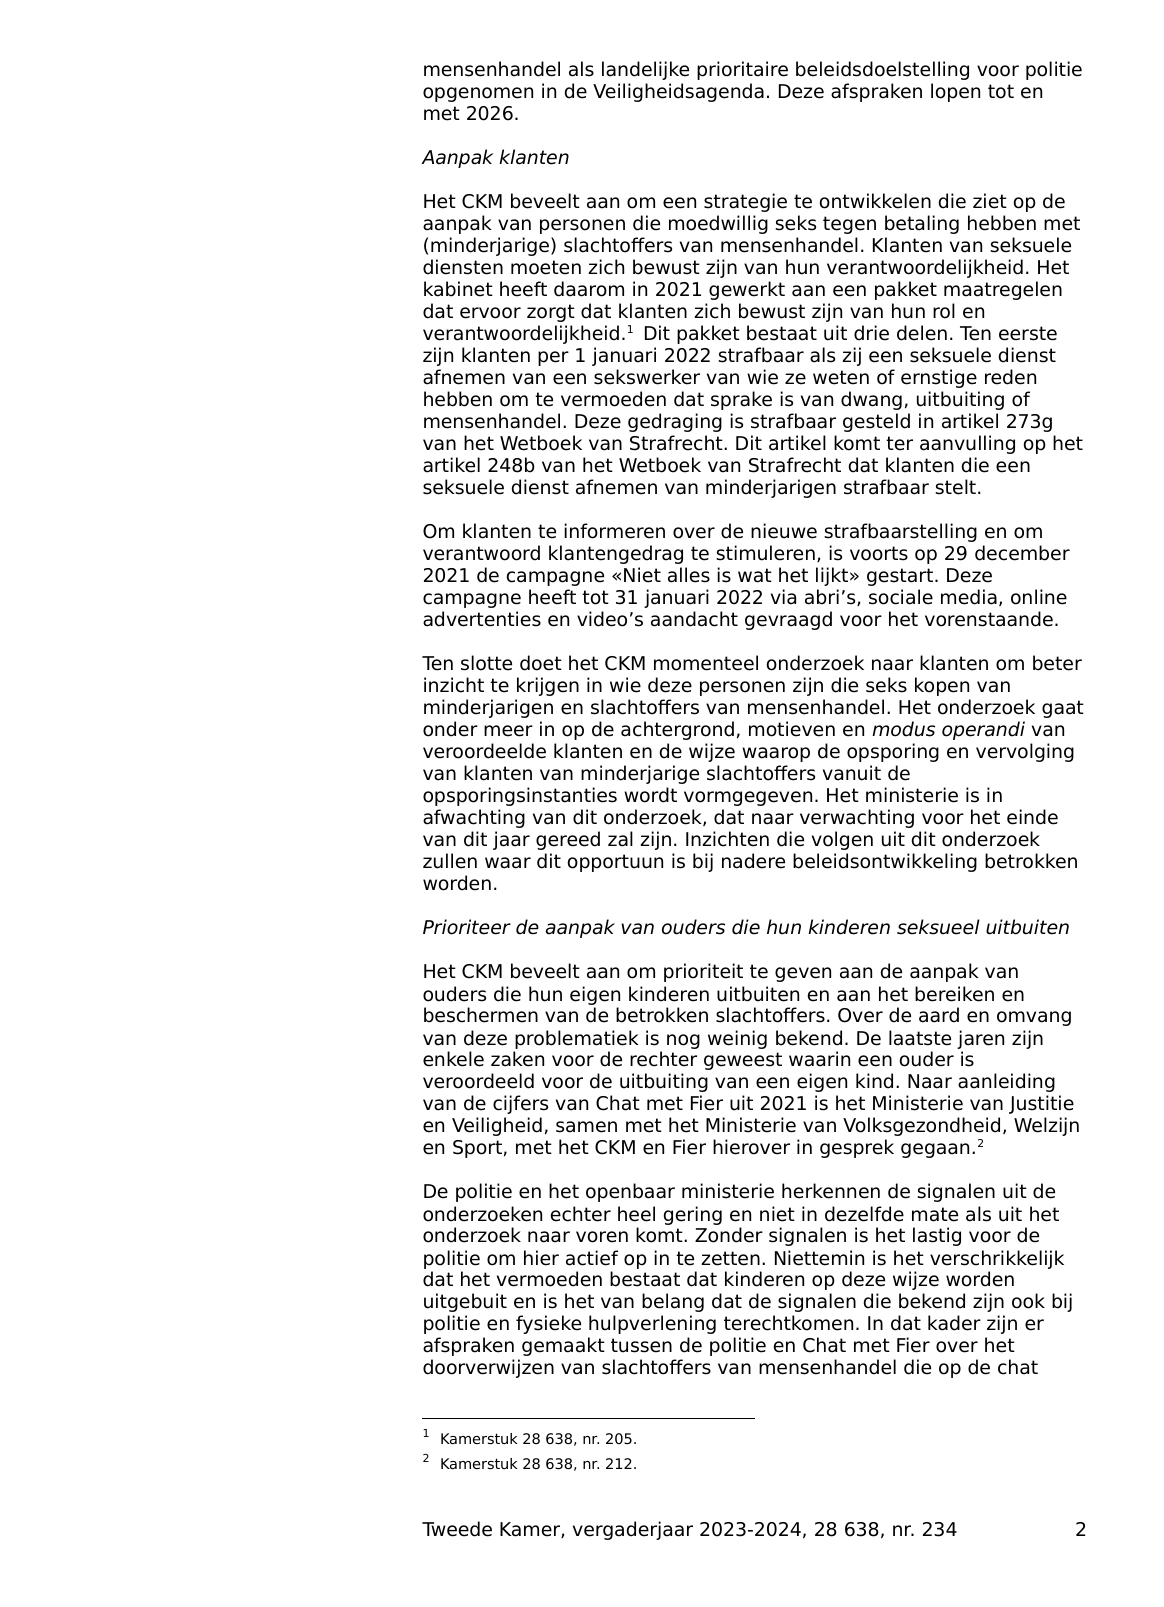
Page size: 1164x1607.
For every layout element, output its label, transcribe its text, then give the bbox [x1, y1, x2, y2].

text Kamerstuk 28 638, nr. 212. [422, 1452, 1087, 1474]
subtitle Prioriteer de aanpak van ouders die hun kinderen seksueel uitbuiten [422, 917, 1087, 939]
text Het CKM beveelt aan om een strategie te ontwikkelen die ziet op de aanpak van personen die moedwillig seks tegen betaling hebben met (minderjarige) slachtoffers van mensenhandel. Klanten van seksuele diensten moeten zich bewust zijn van hun verantwoordelijkheid. Het kabinet heeft daarom in 2021 gewerkt aan een pakket maatregelen dat ervoor zorgt dat klanten zich bewust zijn van hun rol en verantwoordelijkheid. Dit pakket bestaat uit drie delen. Ten eerste zijn klanten per 1 januari 2022 strafbaar als zij een seksuele dienst afnemen van een sekswerker van wie ze weten of ernstige reden hebben om te vermoeden dat sprake is van dwang, uitbuiting of mensenhandel. Deze gedraging is strafbaar gesteld in artikel 273g van het Wetboek van Strafrecht. Dit artikel komt ter aanvulling op het artikel 248b van het Wetboek van Strafrecht dat klanten die een seksuele dienst afnemen van minderjarigen strafbaar stelt. [422, 191, 1087, 499]
text Om klanten te informeren over de nieuwe strafbaarstelling en om verantwoord klantengedrag te stimuleren, is voorts op 29 december 2021 de campagne «Niet alles is wat het lijkt» gestart. Deze campagne heeft tot 31 januari 2022 via abri’s, sociale media, online advertenties en video’s aandacht gevraagd voor het vorenstaande. [422, 521, 1087, 631]
text Ten slotte doet het CKM momenteel onderzoek naar klanten om beter inzicht te krijgen in wie deze personen zijn die seks kopen van minderjarigen en slachtoffers van mensenhandel. Het onderzoek gaat onder meer in op de achtergrond, motieven en modus operandi van veroordeelde klanten en de wijze waarop de opsporing en vervolging van klanten van minderjarige slachtoffers vanuit de opsporingsinstanties wordt vormgegeven. Het ministerie is in afwachting van dit onderzoek, dat naar verwachting voor het einde van dit jaar gereed zal zijn. Inzichten die volgen uit dit onderzoek zullen waar dit opportuun is bij nadere beleidsontwikkeling betrokken worden. [422, 653, 1087, 895]
subtitle Aanpak klanten [422, 147, 1087, 169]
text Kamerstuk 28 638, nr. 205. [422, 1427, 1087, 1449]
text De politie en het openbaar ministerie herkennen de signalen uit de onderzoeken echter heel gering en niet in dezelfde mate als uit het onderzoek naar voren komt. Zonder signalen is het lastig voor de politie om hier actief op in te zetten. Niettemin is het verschrikkelijk dat het vermoeden bestaat dat kinderen op deze wijze worden uitgebuit en is het van belang dat de signalen die bekend zijn ook bij politie en fysieke hulpverlening terechtkomen. In dat kader zijn er afspraken gemaakt tussen de politie en Chat met Fier over het doorverwijzen van slachtoffers van mensenhandel die op de chat [422, 1181, 1087, 1379]
text Het CKM beveelt aan om prioriteit te geven aan de aanpak van ouders die hun eigen kinderen uitbuiten en aan het bereiken en beschermen van de betrokken slachtoffers. Over de aard en omvang van deze problematiek is nog weinig bekend. De laatste jaren zijn enkele zaken voor de rechter geweest waarin een ouder is veroordeeld voor de uitbuiting van een eigen kind. Naar aanleiding van de cijfers van Chat met Fier uit 2021 is het Ministerie van Justitie en Veiligheid, samen met het Ministerie van Volksgezondheid, Welzijn en Sport, met het CKM en Fier hierover in gesprek gegaan. [422, 961, 1087, 1159]
text mensenhandel als landelijke prioritaire beleidsdoelstelling voor politie opgenomen in de Veiligheidsagenda. Deze afspraken lopen tot en met 2026. [422, 59, 1087, 125]
